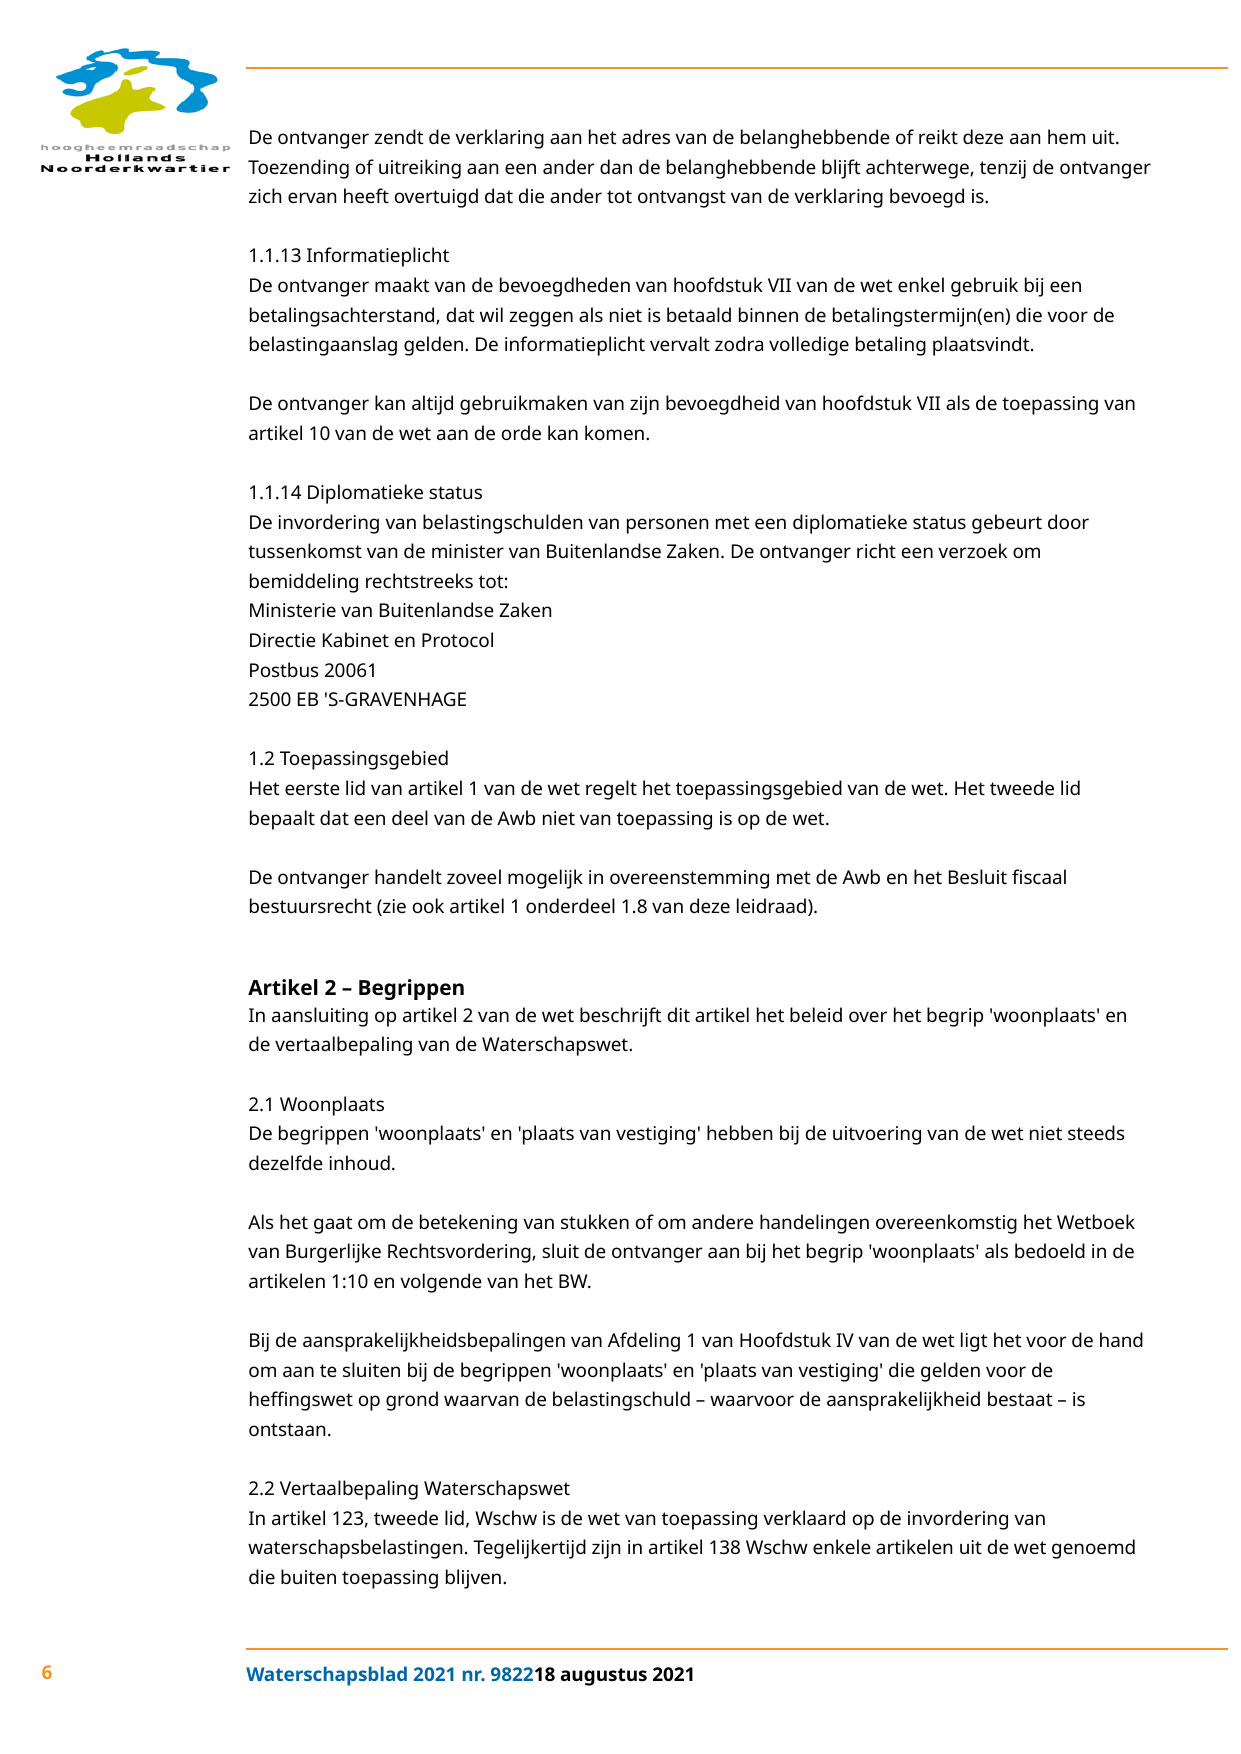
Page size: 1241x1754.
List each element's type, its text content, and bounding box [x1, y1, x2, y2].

text Postbus 20061 [248, 657, 1152, 683]
text Het eerste lid van artikel 1 van de wet regelt het toepassingsgebied van de wet. Het tweede lid bepaalt dat een deel van de Awb niet van toepassing is op de wet. [248, 775, 1152, 831]
text Als het gaat om de betekening van stukken of om andere handelingen overeenkomstig het Wetboek van Burgerlijke Rechtsvordering, sluit de ontvanger aan bij het begrip 'woonplaats' als bedoeld in de artikelen 1:10 en volgende van het BW. [248, 1209, 1152, 1294]
text 2500 EB 'S-GRAVENHAGE [248, 686, 1152, 712]
text 1.1.13 Informatieplicht [248, 243, 1152, 268]
text De ontvanger zendt de verklaring aan het adres van de belanghebbende of reikt deze aan hem uit. Toezending of uitreiking aan een ander dan de belanghebbende blijft achterwege, tenzij de ontvanger zich ervan heeft overtuigd dat die ander tot ontvangst van de verklaring bevoegd is. [248, 124, 1152, 209]
picture [41, 47, 231, 172]
text De invordering van belastingschulden van personen met een diplomatieke status gebeurt door tussenkomst van de minister van Buitenlandse Zaken. De ontvanger richt een verzoek om bemiddeling rechtstreeks tot: [248, 509, 1152, 594]
text De ontvanger kan altijd gebruikmaken van zijn bevoegdheid van hoofdstuk VII als de toepassing van artikel 10 van de wet aan de orde kan komen. [248, 391, 1152, 446]
text In artikel 123, tweede lid, Wschw is de wet van toepassing verklaard op de invordering van waterschapsbelastingen. Tegelijkertijd zijn in artikel 138 Wschw enkele artikelen uit de wet genoemd die buiten toepassing blijven. [248, 1505, 1152, 1590]
text De ontvanger maakt van de bevoegdheden van hoofdstuk VII van de wet enkel gebruik bij een betalingsachterstand, dat wil zeggen als niet is betaald binnen de betalingstermijn(en) die voor de belastingaanslag gelden. De informatieplicht vervalt zodra volledige betaling plaatsvindt. [248, 272, 1152, 357]
text 2.1 Woonplaats [248, 1091, 1152, 1116]
text Artikel 2 – Begrippen [248, 973, 1152, 1002]
text In aansluiting op artikel 2 van de wet beschrijft dit artikel het beleid over het begrip 'woonplaats' en de vertaalbepaling van de Waterschapswet. [248, 1002, 1152, 1057]
text 1.2 Toepassingsgebied [248, 746, 1152, 771]
text 2.2 Vertaalbepaling Waterschapswet [248, 1475, 1152, 1501]
text Directie Kabinet en Protocol [248, 627, 1152, 653]
text Ministerie van Buitenlandse Zaken [248, 598, 1152, 623]
text 1.1.14 Diplomatieke status [248, 479, 1152, 505]
text Bij de aansprakelijkheidsbepalingen van Afdeling 1 van Hoofdstuk IV van de wet ligt het voor de hand om aan te sluiten bij de begrippen 'woonplaats' en 'plaats van vestiging' die gelden voor de heffingswet op grond waarvan de belastingschuld – waarvoor de aansprakelijkheid bestaat – is ontstaan. [248, 1327, 1152, 1442]
text De begrippen 'woonplaats' en 'plaats van vestiging' hebben bij de uitvoering van de wet niet steeds dezelfde inhoud. [248, 1120, 1152, 1176]
text De ontvanger handelt zoveel mogelijk in overeenstemming met de Awb en het Besluit fiscaal bestuursrecht (zie ook artikel 1 onderdeel 1.8 van deze leidraad). [248, 864, 1152, 919]
